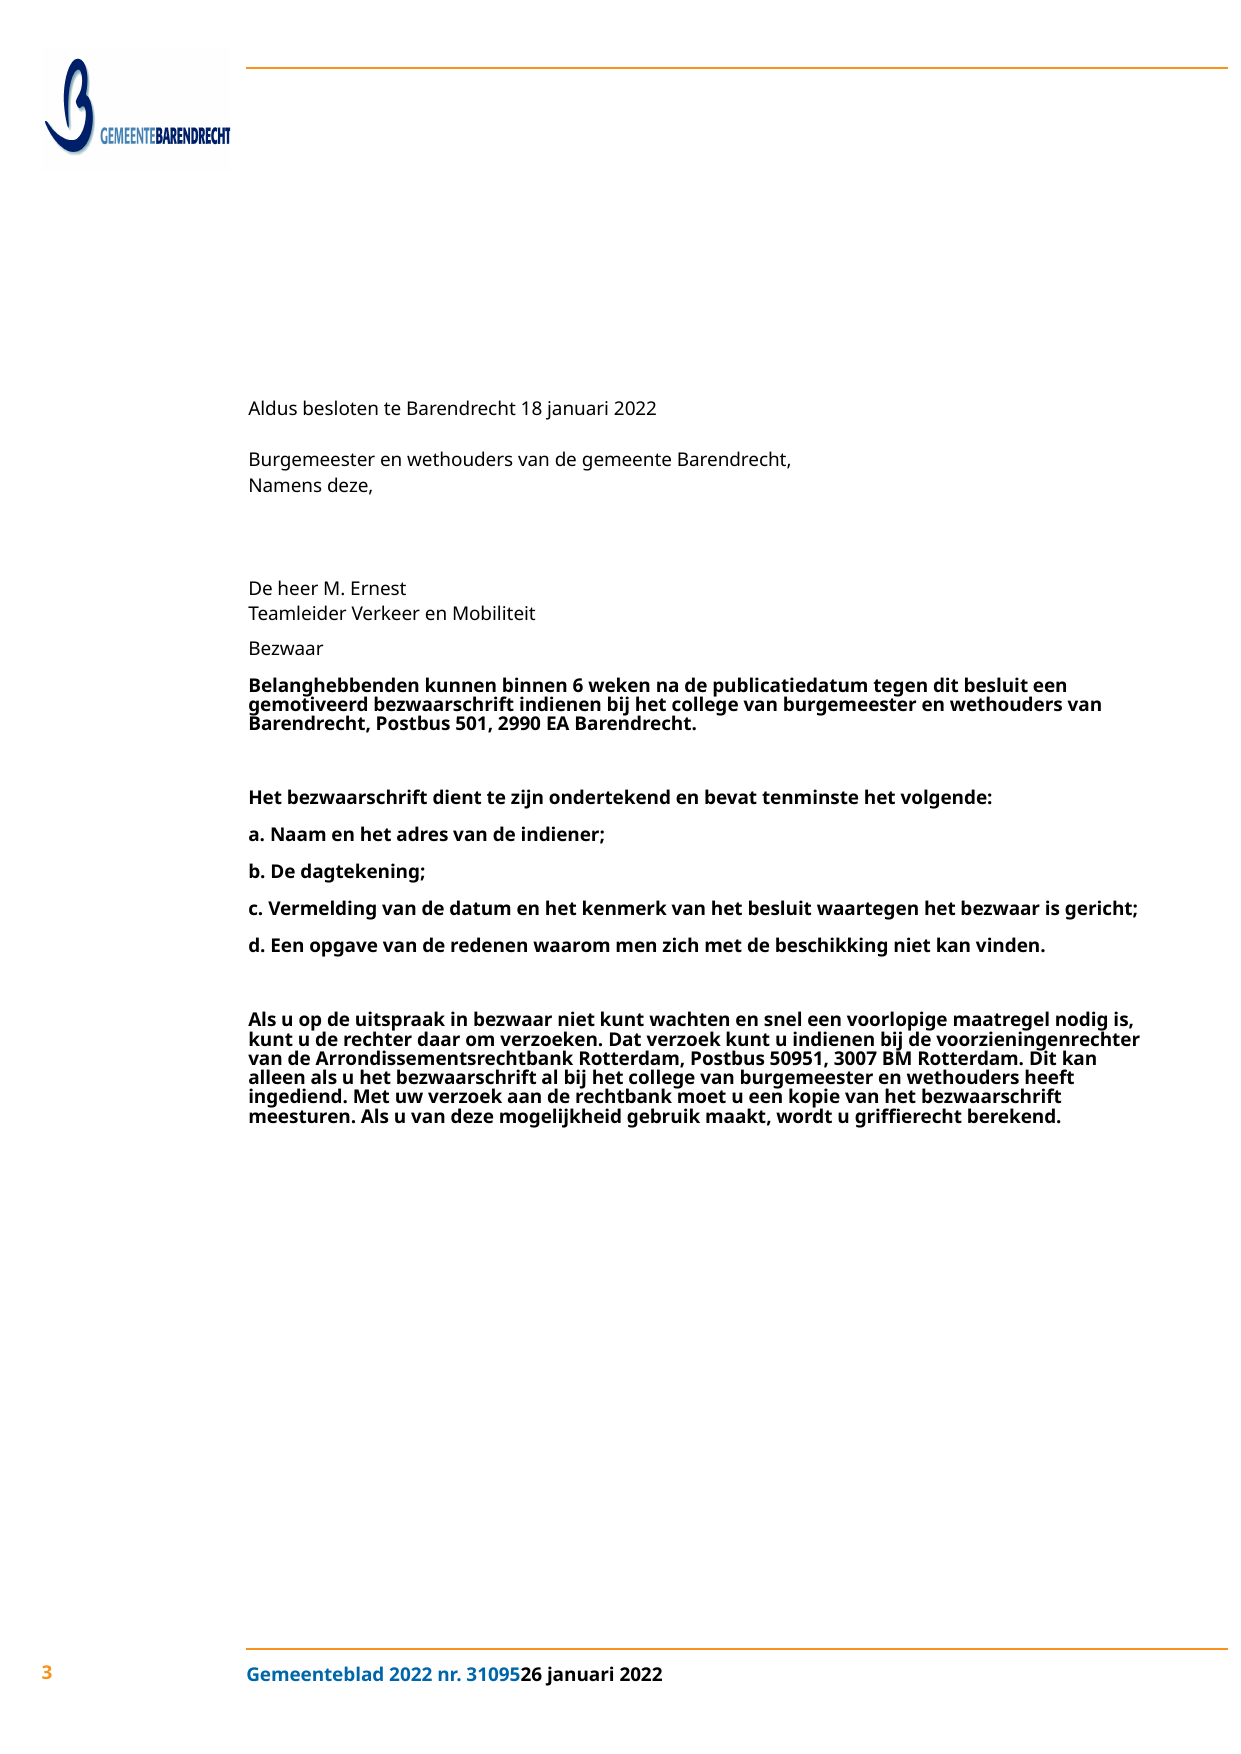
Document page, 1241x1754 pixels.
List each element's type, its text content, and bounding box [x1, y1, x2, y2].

text Het bezwaarschrift dient te zijn ondertekend en bevat tenminste het volgende: [248, 789, 1152, 809]
picture [41, 47, 231, 172]
text Burgemeester en wethouders van de gemeente Barendrecht, [248, 446, 1152, 472]
text Teamleider Verkeer en Mobiliteit [248, 601, 1152, 626]
text d. Een opgave van de redenen waarom men zich met de beschikking niet kan vinden. [248, 937, 1152, 957]
text Als u op de uitspraak in bezwaar niet kunt wachten en snel een voorlopige maatregel nodig is, kunt u de rechter daar om verzoeken. Dat verzoek kunt u indienen bij de voorzieningenrechter van de Arrondissementsrechtbank Rotterdam, Postbus 50951, 3007 BM Rotterdam. Dit kan alleen als u het bezwaarschrift al bij het college van burgemeester en wethouders heeft ingediend. Met uw verzoek aan de rechtbank moet u een kopie van het bezwaarschrift meesturen. Als u van deze mogelijkheid gebruik maakt, wordt u griffierecht berekend. [248, 1011, 1152, 1127]
text Namens deze, [248, 472, 1152, 498]
text a. Naam en het adres van de indiener; [248, 826, 1152, 846]
text c. Vermelding van de datum en het kenmerk van het besluit waartegen het bezwaar is gericht; [248, 900, 1152, 919]
text b. De dagtekening; [248, 863, 1152, 883]
text Belanghebbenden kunnen binnen 6 weken na de publicatiedatum tegen dit besluit een gemotiveerd bezwaarschrift indienen bij het college van burgemeester en wethouders van Barendrecht, Postbus 501, 2990 EA Barendrecht. [248, 677, 1152, 735]
text Bezwaar [248, 640, 1152, 659]
text De heer M. Ernest [248, 575, 1152, 601]
text Aldus besloten te Barendrecht 18 januari 2022 [248, 395, 1152, 420]
